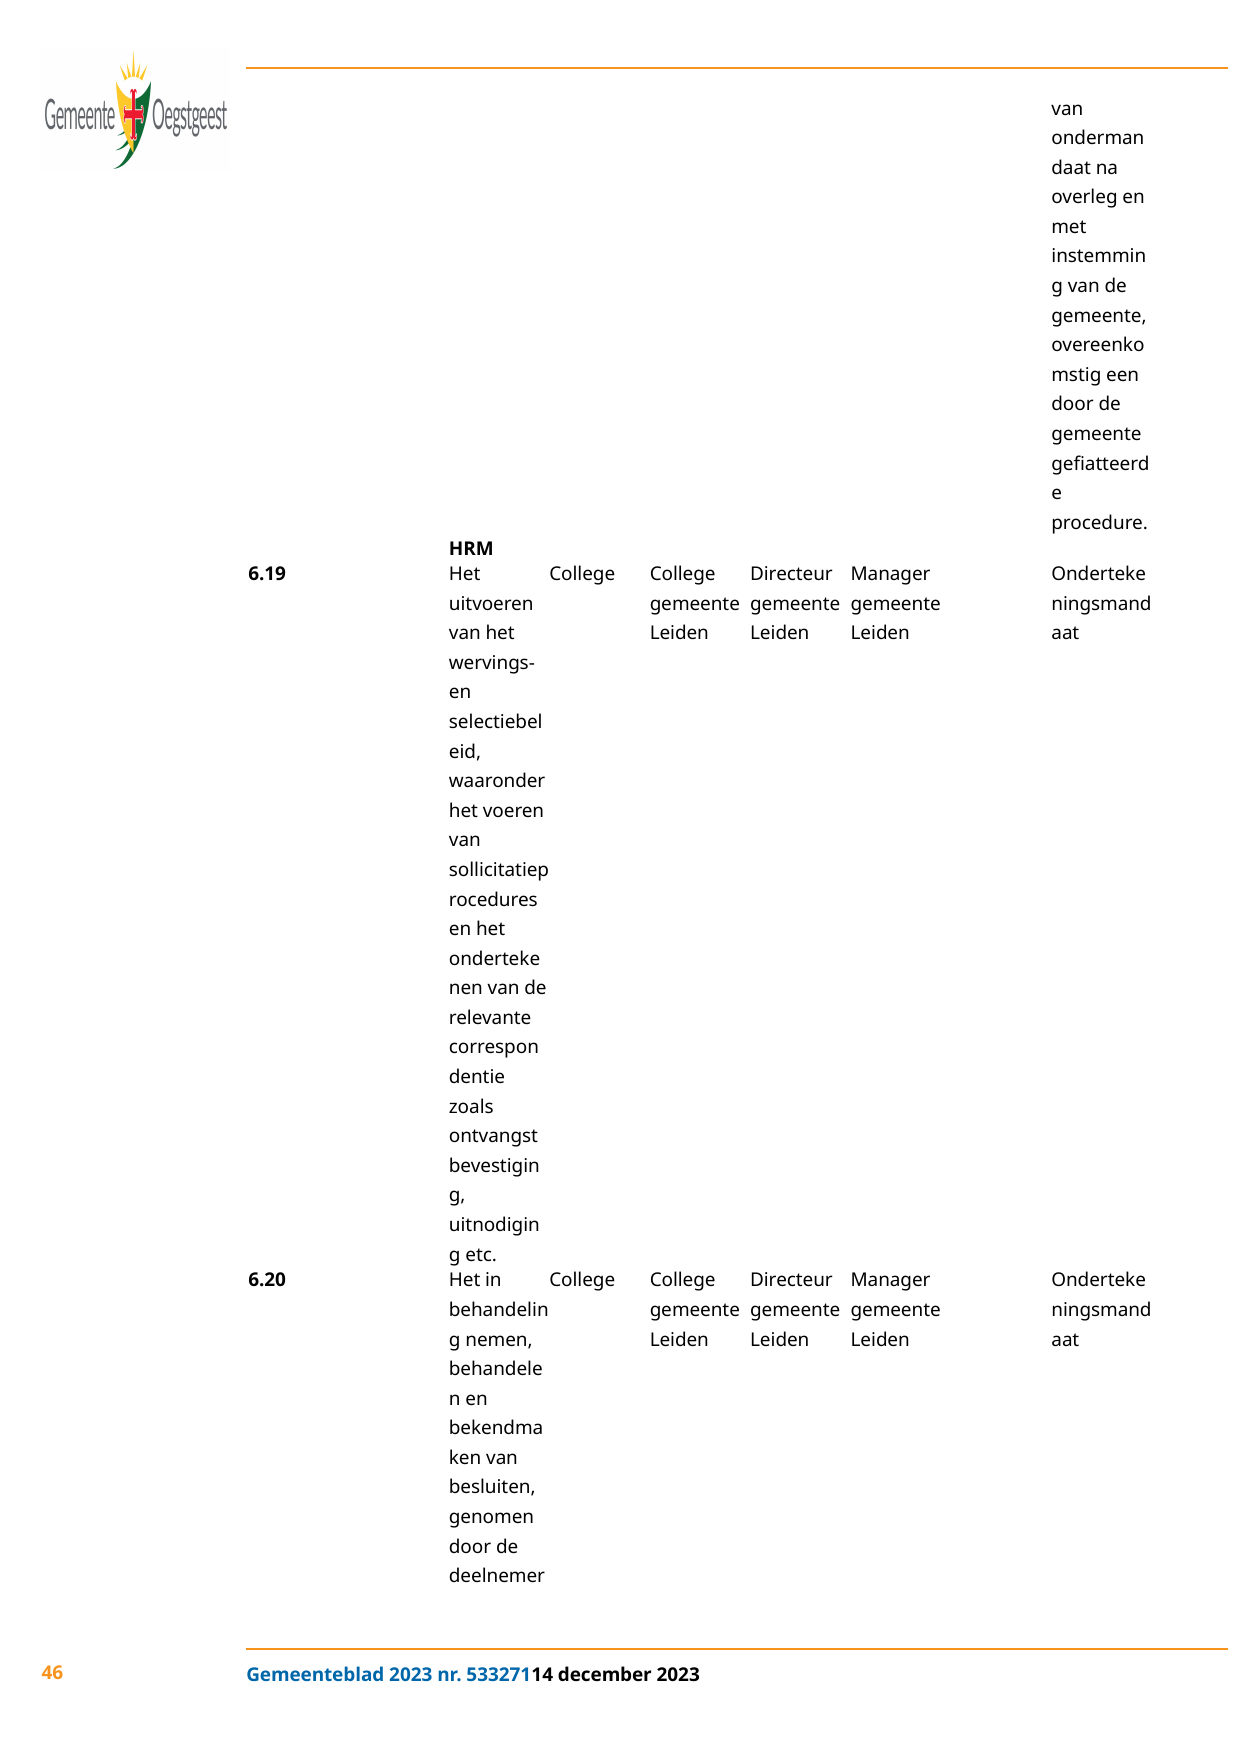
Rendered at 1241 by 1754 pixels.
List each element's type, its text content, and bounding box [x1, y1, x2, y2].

table_cell [348, 535, 449, 560]
table_cell College [549, 560, 649, 1267]
table_cell [951, 95, 1051, 535]
table_cell van ondermandaat na overleg en met instemming van de gemeente, overeenkomstig een door de gemeente gefiatteerde procedure. [1051, 95, 1152, 535]
table_cell [850, 95, 951, 535]
table_cell [449, 95, 549, 535]
table_cell College gemeente Leiden [650, 1267, 750, 1588]
table_cell Het uitvoeren van het wervings- en selectiebeleid, waaronder het voeren van sollicitatieprocedures en het ondertekenen van de relevante correspondentie zoals ontvangstbevestiging, uitnodiging etc. [449, 560, 549, 1267]
table_cell [348, 1267, 449, 1588]
table_cell Het in behandeling nemen, behandelen en bekendmaken van besluiten, genomen door de deelnemer [449, 1267, 549, 1588]
table_cell Ondertekeningsmandaat [1051, 560, 1152, 1267]
table_cell Directeur gemeente Leiden [750, 1267, 850, 1588]
picture [41, 47, 231, 172]
table_cell [951, 535, 1051, 560]
table_cell Manager gemeente Leiden [850, 1267, 951, 1588]
table_cell [951, 560, 1051, 1267]
table_cell HRM [449, 535, 549, 560]
table_cell College [549, 1267, 649, 1588]
table_cell [348, 560, 449, 1267]
table_cell [650, 95, 750, 535]
table_cell [1051, 535, 1152, 560]
table_cell [248, 535, 348, 560]
table_cell [750, 95, 850, 535]
table_cell [850, 535, 951, 560]
table_cell [650, 535, 750, 560]
table_cell [549, 95, 649, 535]
table_cell [549, 535, 649, 560]
table_cell [750, 535, 850, 560]
table_cell [248, 95, 348, 535]
table_cell [951, 1267, 1051, 1588]
table_cell College gemeente Leiden [650, 560, 750, 1267]
table_cell Ondertekeningsmandaat [1051, 1267, 1152, 1588]
table_cell Manager gemeente Leiden [850, 560, 951, 1267]
table_cell 6.20 [248, 1267, 348, 1588]
table_cell 6.19 [248, 560, 348, 1267]
table_cell Directeur gemeente Leiden [750, 560, 850, 1267]
table_cell [348, 95, 449, 535]
